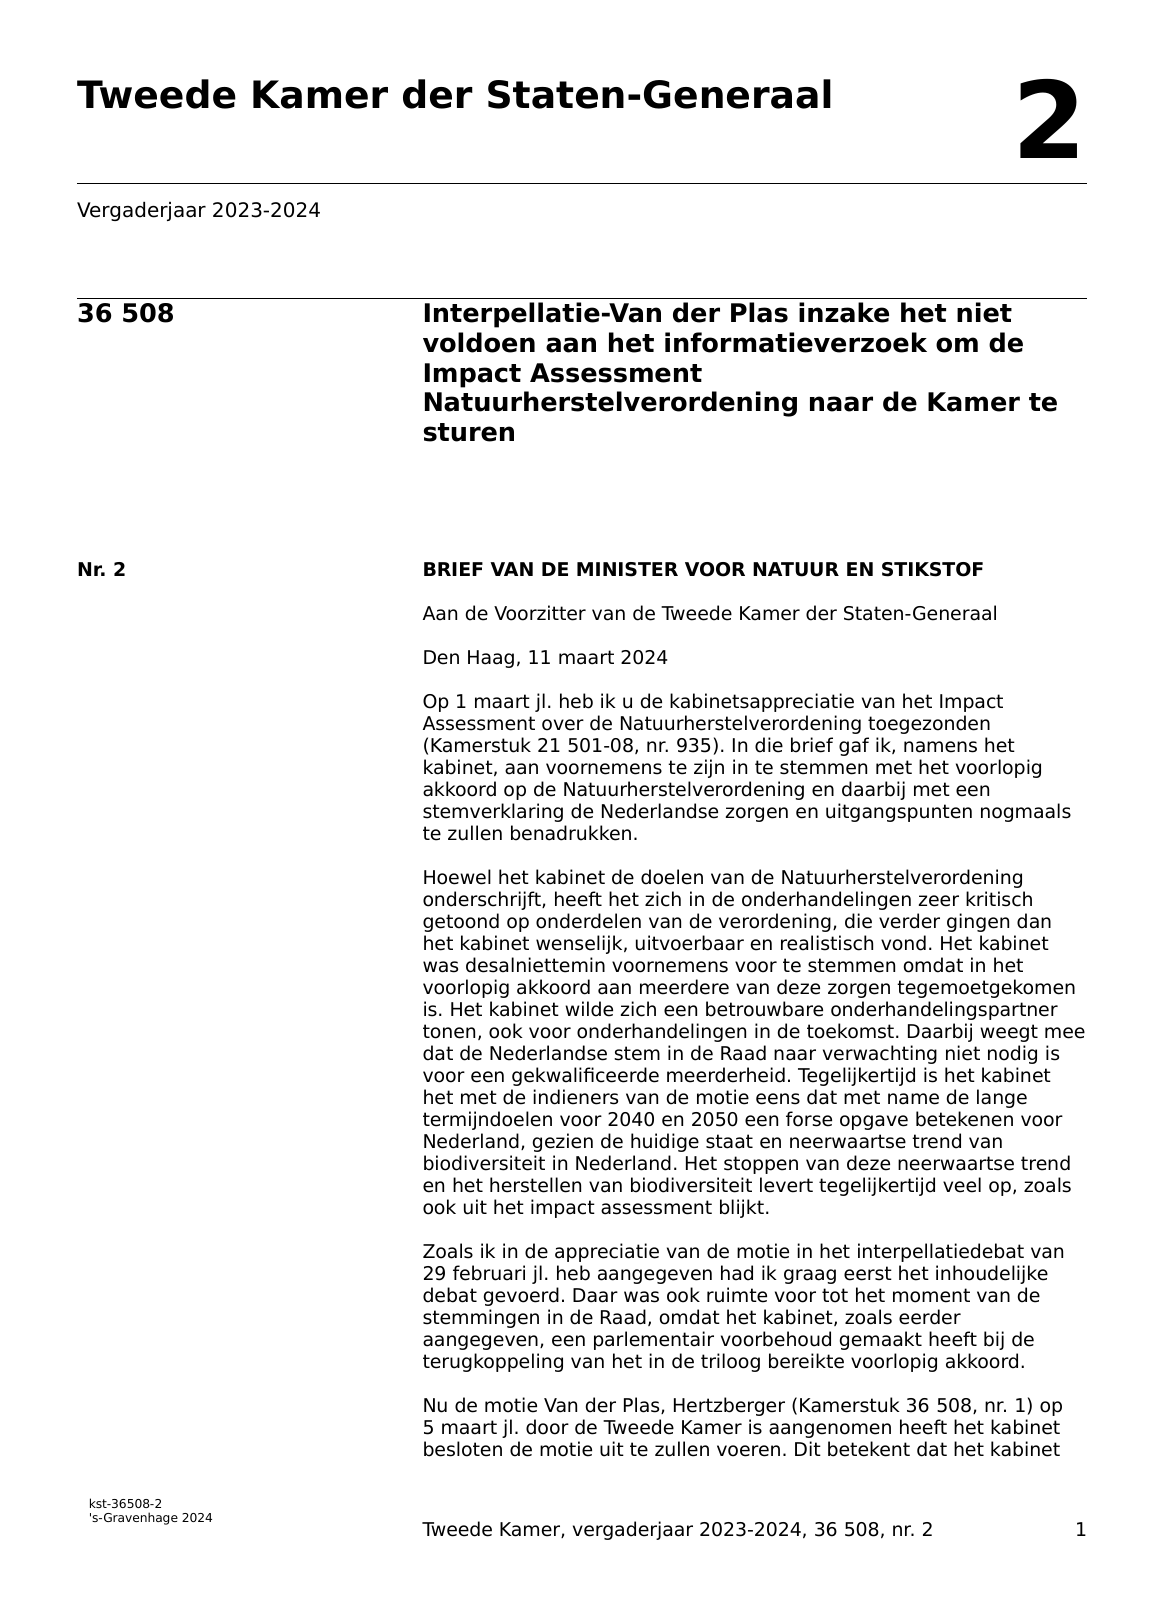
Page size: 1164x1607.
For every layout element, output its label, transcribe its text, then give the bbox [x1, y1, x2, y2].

text Den Haag, 11 maart 2024 [422, 647, 1087, 669]
subtitle 36 508 Interpellatie-Van der Plas inzake het niet voldoen aan het informatieverzoek om de Impact Assessment Natuurherstelverordening naar de Kamer te sturen [77, 299, 1087, 447]
text Nu de motie Van der Plas, Hertzberger (Kamerstuk 36 508, nr. 1) op 5 maart jl. door de Tweede Kamer is aangenomen heeft het kabinet besloten de motie uit te zullen voeren. Dit betekent dat het kabinet [422, 1395, 1087, 1461]
text kst-36508-2 [88, 1497, 323, 1511]
text Hoewel het kabinet de doelen van de Natuurherstelverordening onderschrijft, heeft het zich in de onderhandelingen zeer kritisch getoond op onderdelen van de verordening, die verder gingen dan het kabinet wenselijk, uitvoerbaar en realistisch vond. Het kabinet was desalniettemin voornemens voor te stemmen omdat in het voorlopig akkoord aan meerdere van deze zorgen tegemoetgekomen is. Het kabinet wilde zich een betrouwbare onderhandelingspartner tonen, ook voor onderhandelingen in de toekomst. Daarbij weegt mee dat de Nederlandse stem in de Raad naar verwachting niet nodig is voor een gekwalificeerde meerderheid. Tegelijkertijd is het kabinet het met de indieners van de motie eens dat met name de lange termijndoelen voor 2040 en 2050 een forse opgave betekenen voor Nederland, gezien de huidige staat en neerwaartse trend van biodiversiteit in Nederland. Het stoppen van deze neerwaartse trend en het herstellen van biodiversiteit levert tegelijkertijd veel op, zoals ook uit het impact assessment blijkt. [422, 867, 1087, 1219]
table_header Tweede Kamer der Staten-Generaal [77, 59, 886, 183]
text 's-Gravenhage 2024 [88, 1511, 323, 1525]
text Aan de Voorzitter van de Tweede Kamer der Staten-Generaal [422, 603, 1087, 624]
subtitle Nr. 2 BRIEF VAN DE MINISTER VOOR NATUUR EN STIKSTOF [77, 558, 1087, 580]
table_header 2 [886, 59, 1087, 183]
text Op 1 maart jl. heb ik u de kabinetsappreciatie van het Impact Assessment over de Natuurherstelverordening toegezonden (Kamerstuk 21 501-08, nr. 935). In die brief gaf ik, namens het kabinet, aan voornemens te zijn in te stemmen met het voorlopig akkoord op de Natuurherstelverordening en daarbij met een stemverklaring de Nederlandse zorgen en uitgangspunten nogmaals te zullen benadrukken. [422, 691, 1087, 845]
table_cell Vergaderjaar 2023-2024 [77, 184, 1087, 298]
text Zoals ik in de appreciatie van de motie in het interpellatiedebat van 29 februari jl. heb aangegeven had ik graag eerst het inhoudelijke debat gevoerd. Daar was ook ruimte voor tot het moment van de stemmingen in de Raad, omdat het kabinet, zoals eerder aangegeven, een parlementair voorbehoud gemaakt heeft bij de terugkoppeling van het in de triloog bereikte voorlopig akkoord. [422, 1241, 1087, 1373]
